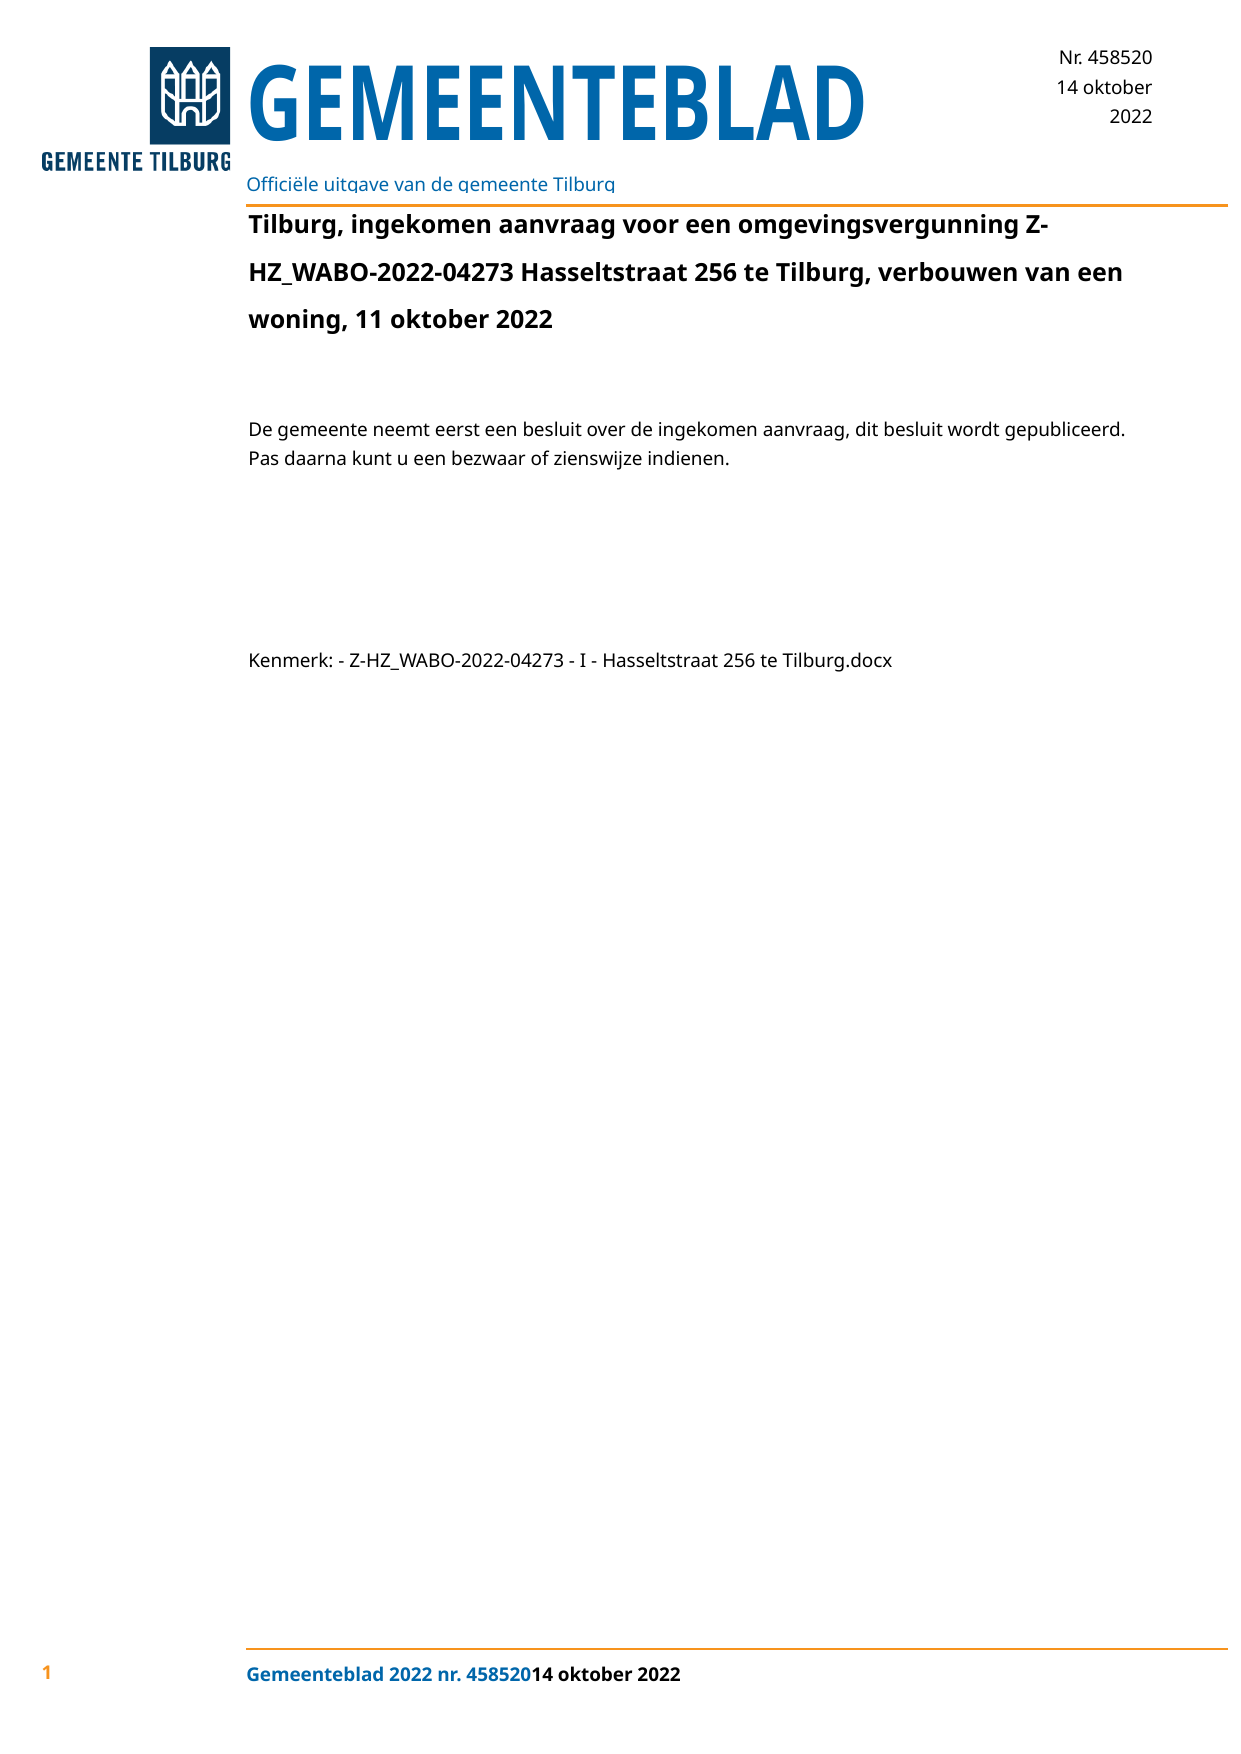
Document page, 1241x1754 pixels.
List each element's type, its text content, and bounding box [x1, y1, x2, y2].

picture [41, 47, 231, 172]
text Kenmerk: - Z-HZ_WABO-2022-04273 - I - Hasseltstraat 256 te Tilburg.docx [248, 647, 1152, 673]
text Tilburg, ingekomen aanvraag voor een omgevingsvergunning Z-HZ_WABO-2022-04273 Hasseltstraat 256 te Tilburg, verbouwen van een woning, 11 oktober 2022 [248, 207, 1152, 336]
text De gemeente neemt eerst een besluit over de ingekomen aanvraag, dit besluit wordt gepubliceerd. Pas daarna kunt u een bezwaar of zienswijze indienen. [248, 416, 1152, 471]
